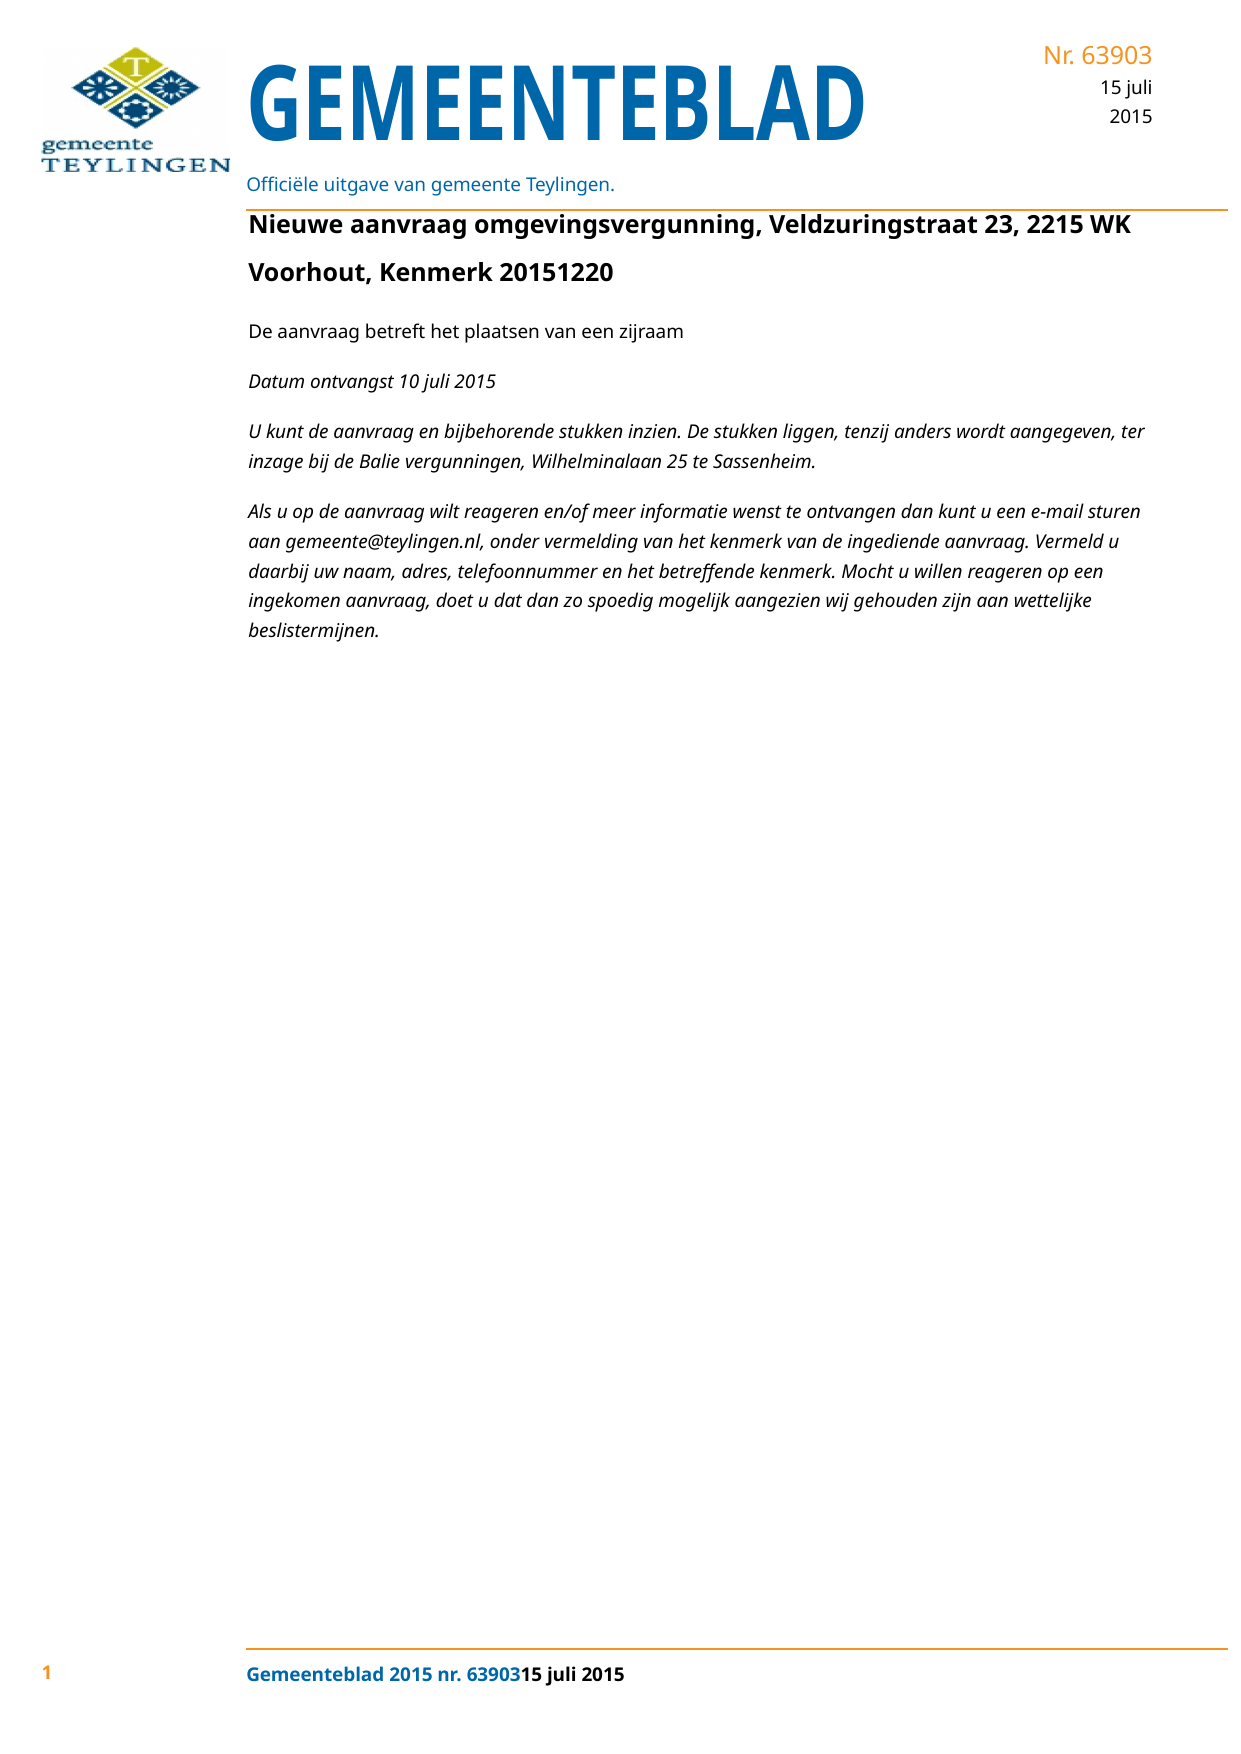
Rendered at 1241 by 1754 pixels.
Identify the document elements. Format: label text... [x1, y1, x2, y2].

picture [41, 47, 231, 172]
text Als u op de aanvraag wilt reageren en/of meer informatie wenst te ontvangen dan kunt u een e-mail sturen aan gemeente@teylingen.nl, onder vermelding van het kenmerk van de ingediende aanvraag. Vermeld u daarbij uw naam, adres, telefoonnummer en het betreffende kenmerk. Mocht u willen reageren op een ingekomen aanvraag, doet u dat dan zo spoedig mogelijk aangezien wij gehouden zijn aan wettelijke beslistermijnen. [248, 499, 1152, 643]
text De aanvraag betreft het plaatsen van een zijraam [248, 318, 1152, 344]
text Datum ontvangst 10 juli 2015 [248, 368, 1152, 394]
text U kunt de aanvraag en bijbehorende stukken inzien. De stukken liggen, tenzij anders wordt aangegeven, ter inzage bij de Balie vergunningen, Wilhelminalaan 25 te Sassenheim. [248, 419, 1152, 474]
text Nieuwe aanvraag omgevingsvergunning, Veldzuringstraat 23, 2215 WK Voorhout, Kenmerk 20151220 [248, 211, 1152, 288]
